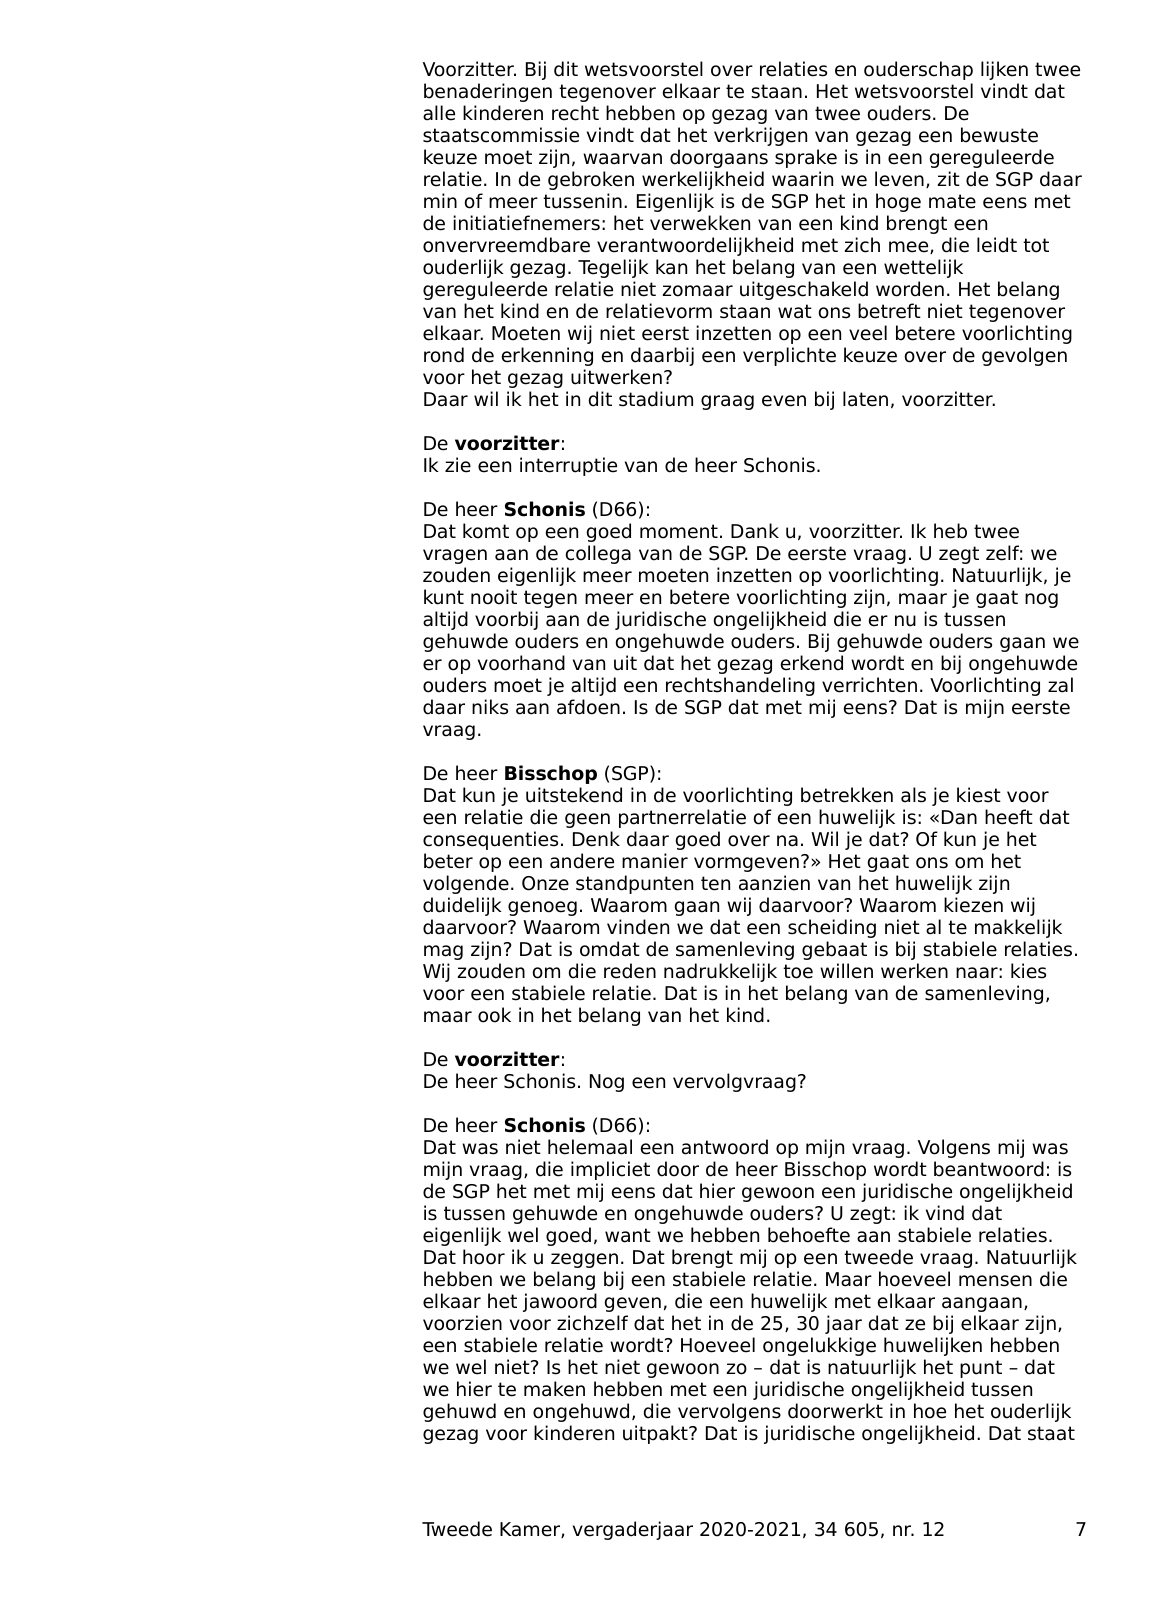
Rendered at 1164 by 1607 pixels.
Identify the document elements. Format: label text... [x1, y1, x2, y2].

text De heer Schonis (D66): [422, 1115, 1087, 1137]
text De heer Schonis. Nog een vervolgvraag? [422, 1071, 1087, 1093]
text Dat was niet helemaal een antwoord op mijn vraag. Volgens mij was mijn vraag, die impliciet door de heer Bisschop wordt beantwoord: is de SGP het met mij eens dat hier gewoon een juridische ongelijkheid is tussen gehuwde en ongehuwde ouders? U zegt: ik vind dat eigenlijk wel goed, want we hebben behoefte aan stabiele relaties. Dat hoor ik u zeggen. Dat brengt mij op een tweede vraag. Natuurlijk hebben we belang bij een stabiele relatie. Maar hoeveel mensen die elkaar het jawoord geven, die een huwelijk met elkaar aangaan, voorzien voor zichzelf dat het in de 25, 30 jaar dat ze bij elkaar zijn, een stabiele relatie wordt? Hoeveel ongelukkige huwelijken hebben we wel niet? Is het niet gewoon zo – dat is natuurlijk het punt – dat we hier te maken hebben met een juridische ongelijkheid tussen gehuwd en ongehuwd, die vervolgens doorwerkt in hoe het ouderlijk gezag voor kinderen uitpakt? Dat is juridische ongelijkheid. Dat staat [422, 1137, 1087, 1445]
text Daar wil ik het in dit stadium graag even bij laten, voorzitter. [422, 389, 1087, 411]
text De voorzitter: [422, 1049, 1087, 1071]
text Voorzitter. Bij dit wetsvoorstel over relaties en ouderschap lijken twee benaderingen tegenover elkaar te staan. Het wetsvoorstel vindt dat alle kinderen recht hebben op gezag van twee ouders. De staatscommissie vindt dat het verkrijgen van gezag een bewuste keuze moet zijn, waarvan doorgaans sprake is in een gereguleerde relatie. In de gebroken werkelijkheid waarin we leven, zit de SGP daar min of meer tussenin. Eigenlijk is de SGP het in hoge mate eens met de initiatiefnemers: het verwekken van een kind brengt een onvervreemdbare verantwoordelijkheid met zich mee, die leidt tot ouderlijk gezag. Tegelijk kan het belang van een wettelijk gereguleerde relatie niet zomaar uitgeschakeld worden. Het belang van het kind en de relatievorm staan wat ons betreft niet tegenover elkaar. Moeten wij niet eerst inzetten op een veel betere voorlichting rond de erkenning en daarbij een verplichte keuze over de gevolgen voor het gezag uitwerken? [422, 59, 1087, 389]
text De heer Schonis (D66): [422, 499, 1087, 521]
text De heer Bisschop (SGP): [422, 763, 1087, 785]
text Dat kun je uitstekend in de voorlichting betrekken als je kiest voor een relatie die geen partnerrelatie of een huwelijk is: «Dan heeft dat consequenties. Denk daar goed over na. Wil je dat? Of kun je het beter op een andere manier vormgeven?» Het gaat ons om het volgende. Onze standpunten ten aanzien van het huwelijk zijn duidelijk genoeg. Waarom gaan wij daarvoor? Waarom kiezen wij daarvoor? Waarom vinden we dat een scheiding niet al te makkelijk mag zijn? Dat is omdat de samenleving gebaat is bij stabiele relaties. Wij zouden om die reden nadrukkelijk toe willen werken naar: kies voor een stabiele relatie. Dat is in het belang van de samenleving, maar ook in het belang van het kind. [422, 785, 1087, 1027]
text Ik zie een interruptie van de heer Schonis. [422, 455, 1087, 477]
text Dat komt op een goed moment. Dank u, voorzitter. Ik heb twee vragen aan de collega van de SGP. De eerste vraag. U zegt zelf: we zouden eigenlijk meer moeten inzetten op voorlichting. Natuurlijk, je kunt nooit tegen meer en betere voorlichting zijn, maar je gaat nog altijd voorbij aan de juridische ongelijkheid die er nu is tussen gehuwde ouders en ongehuwde ouders. Bij gehuwde ouders gaan we er op voorhand van uit dat het gezag erkend wordt en bij ongehuwde ouders moet je altijd een rechtshandeling verrichten. Voorlichting zal daar niks aan afdoen. Is de SGP dat met mij eens? Dat is mijn eerste vraag. [422, 521, 1087, 741]
text De voorzitter: [422, 433, 1087, 455]
